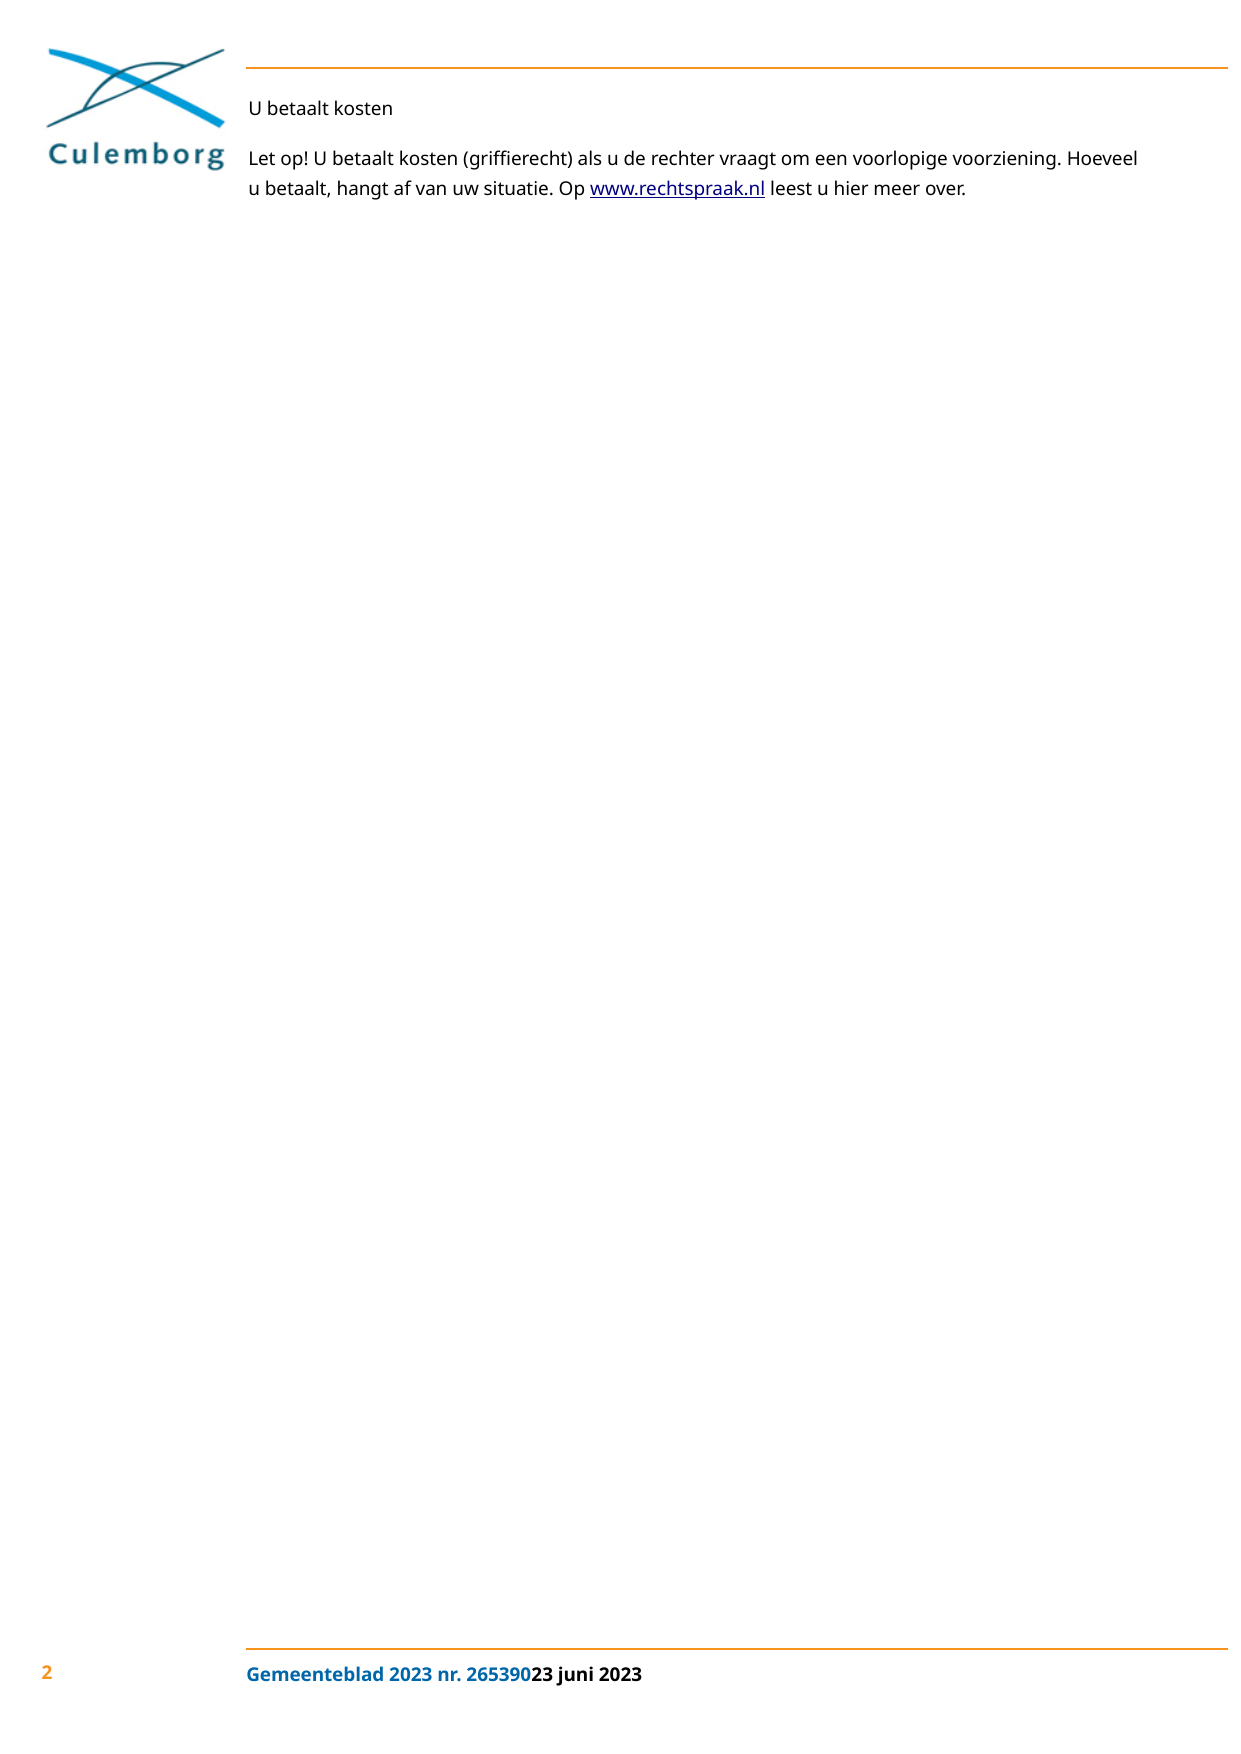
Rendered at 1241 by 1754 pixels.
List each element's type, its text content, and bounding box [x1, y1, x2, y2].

text U betaalt kosten [248, 95, 1152, 121]
text Let op! U betaalt kosten (griffierecht) als u de rechter vraagt om een voorlopige voorziening. Hoeveel u betaalt, hangt af van uw situatie. Op www.rechtspraak.nl leest u hier meer over. [248, 145, 1152, 201]
picture [41, 47, 231, 172]
